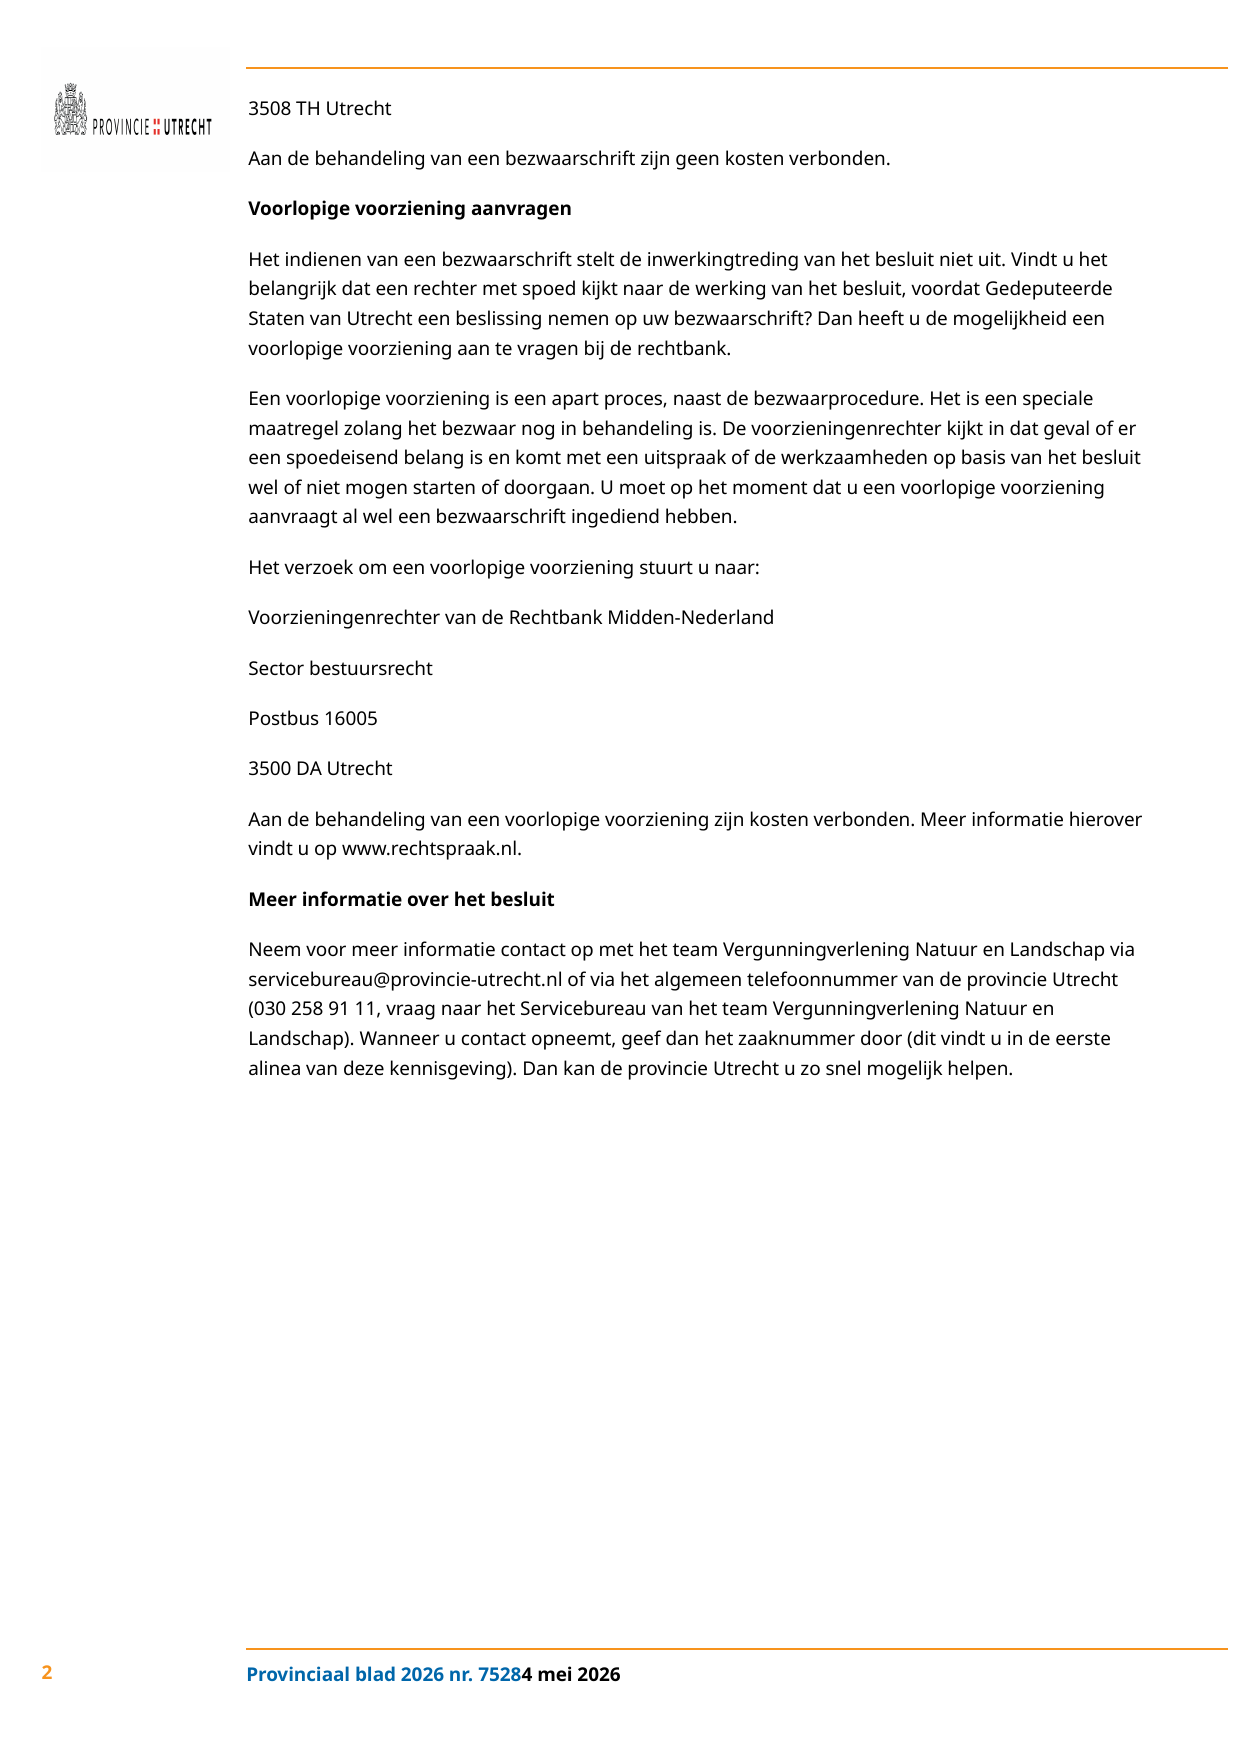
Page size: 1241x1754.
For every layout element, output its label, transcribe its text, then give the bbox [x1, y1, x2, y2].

text 3508 TH Utrecht [248, 95, 1152, 121]
text Voorzieningenrechter van de Rechtbank Midden-Nederland [248, 604, 1152, 630]
text Voorlopige voorziening aanvragen [248, 196, 1152, 221]
text Het indienen van een bezwaarschrift stelt de inwerkingtreding van het besluit niet uit. Vindt u het belangrijk dat een rechter met spoed kijkt naar de werking van het besluit, voordat Gedeputeerde Staten van Utrecht een beslissing nemen op uw bezwaarschrift? Dan heeft u de mogelijkheid een voorlopige voorziening aan te vragen bij de rechtbank. [248, 246, 1152, 361]
text Neem voor meer informatie contact op met het team Vergunningverlening Natuur en Landschap via servicebureau@provincie-utrecht.nl of via het algemeen telefoonnummer van de provincie Utrecht (030 258 91 11, vraag naar het Servicebureau van het team Vergunningverlening Natuur en Landschap). Wanneer u contact opneemt, geef dan het zaaknummer door (dit vindt u in de eerste alinea van deze kennisgeving). Dan kan de provincie Utrecht u zo snel mogelijk helpen. [248, 936, 1152, 1081]
text Meer informatie over het besluit [248, 886, 1152, 912]
text 3500 DA Utrecht [248, 756, 1152, 781]
text Sector bestuursrecht [248, 655, 1152, 681]
text Postbus 16005 [248, 705, 1152, 731]
text Aan de behandeling van een voorlopige voorziening zijn kosten verbonden. Meer informatie hierover vindt u op www.rechtspraak.nl. [248, 806, 1152, 861]
text Een voorlopige voorziening is een apart proces, naast de bezwaarprocedure. Het is een speciale maatregel zolang het bezwaar nog in behandeling is. De voorzieningenrechter kijkt in dat geval of er een spoedeisend belang is en komt met een uitspraak of de werkzaamheden op basis van het besluit wel of niet mogen starten of doorgaan. U moet op het moment dat u een voorlopige voorziening aanvraagt al wel een bezwaarschrift ingediend hebben. [248, 385, 1152, 529]
text Het verzoek om een voorlopige voorziening stuurt u naar: [248, 554, 1152, 580]
picture [41, 47, 231, 172]
text Aan de behandeling van een bezwaarschrift zijn geen kosten verbonden. [248, 145, 1152, 171]
